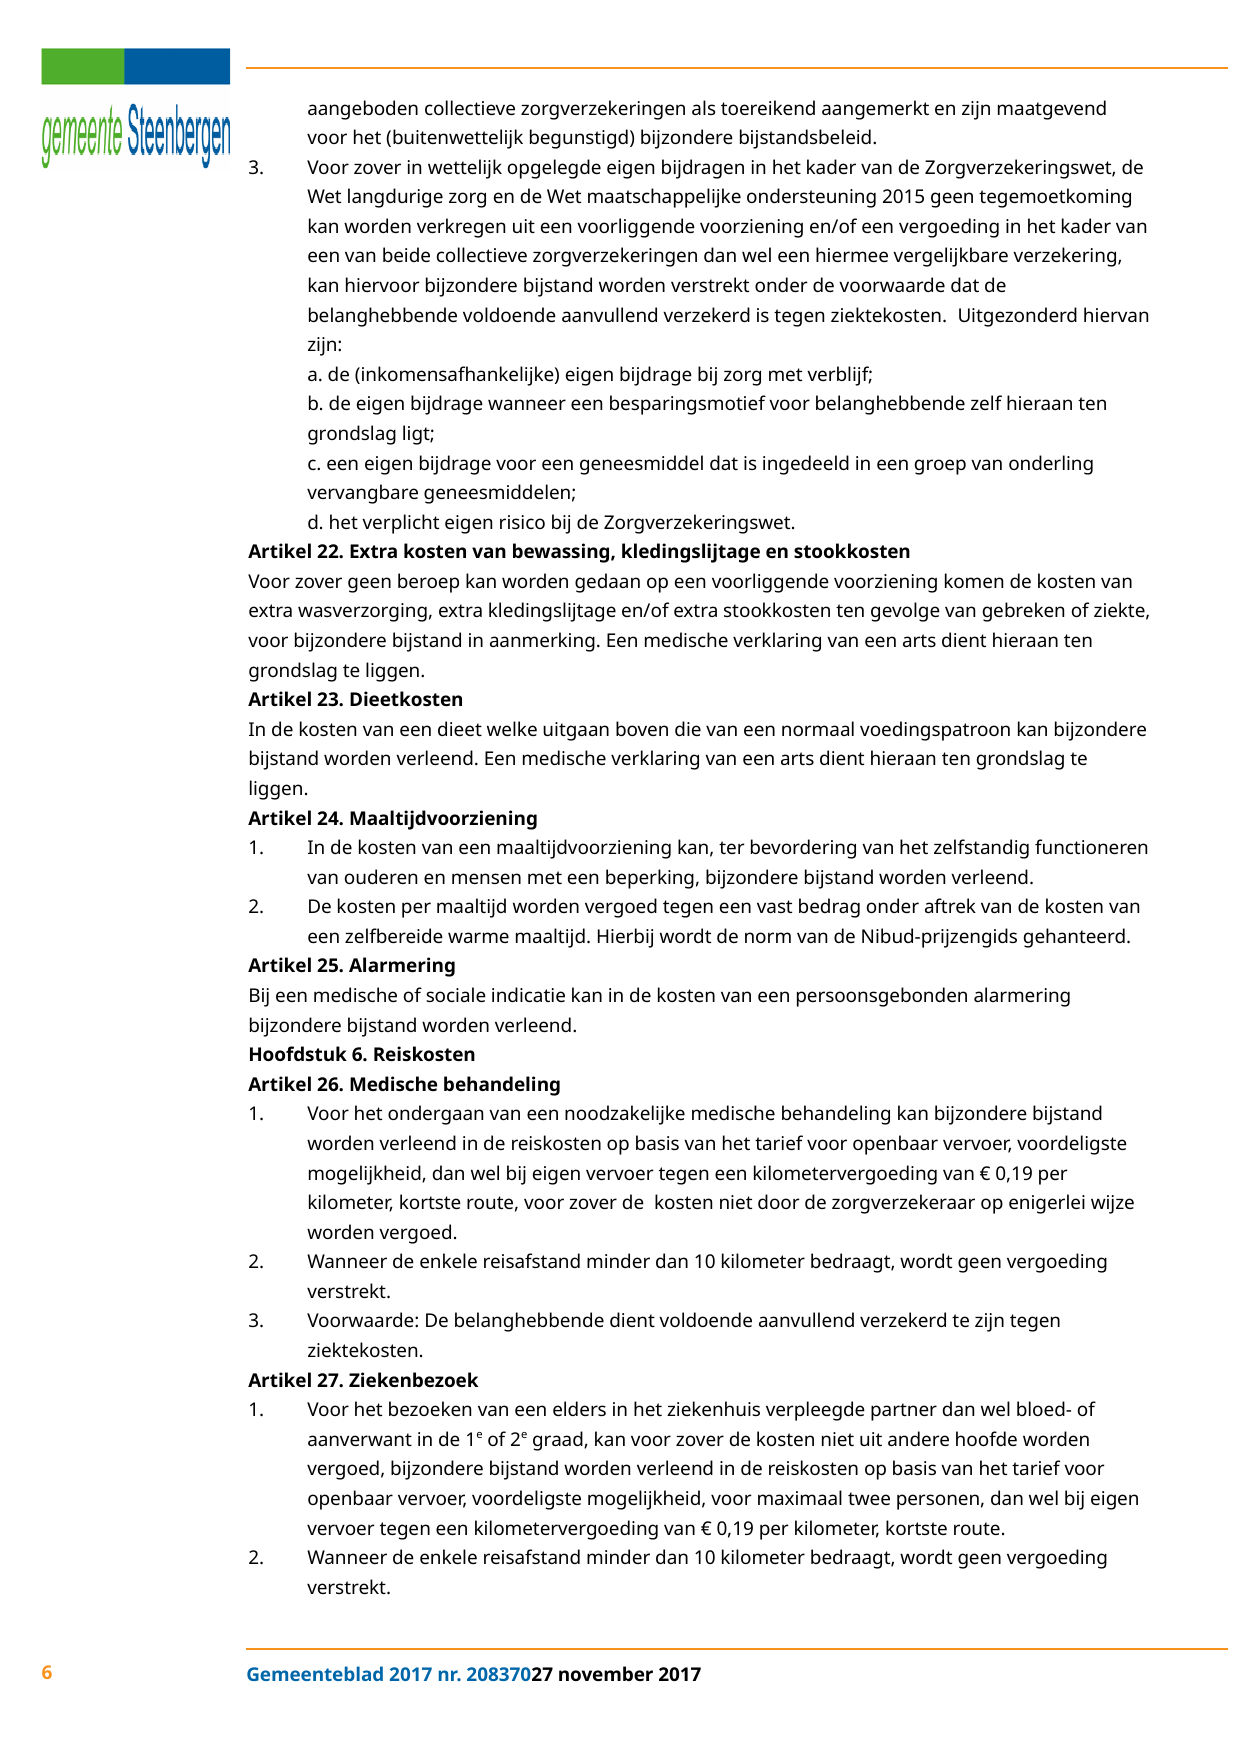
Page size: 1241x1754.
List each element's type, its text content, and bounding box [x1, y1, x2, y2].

text In de kosten van een dieet welke uitgaan boven die van een normaal voedingspatroon kan bijzondere bijstand worden verleend. Een medische verklaring van een arts dient hieraan ten grondslag te liggen. [248, 716, 1152, 801]
list a. de (inkomensafhankelijke) eigen bijdrage bij zorg met verblijf; [248, 361, 1152, 387]
list Voor het ondergaan van een noodzakelijke medische behandeling kan bijzondere bijstand worden verleend in de reiskosten op basis van het tarief voor openbaar vervoer, voordeligste mogelijkheid, dan wel bij eigen vervoer tegen een kilometervergoeding van € 0,19 per kilometer, kortste route, voor zover de kosten niet door de zorgverzekeraar op enigerlei wijze worden vergoed. [248, 1101, 1152, 1245]
text Artikel 25. Alarmering [248, 953, 1152, 978]
text Hoofdstuk 6. Reiskosten [248, 1041, 1152, 1067]
text Voor zover geen beroep kan worden gedaan op een voorliggende voorziening komen de kosten van extra wasverzorging, extra kledingslijtage en/of extra stookkosten ten gevolge van gebreken of ziekte, voor bijzondere bijstand in aanmerking. Een medische verklaring van een arts dient hieraan ten grondslag te liggen. [248, 568, 1152, 683]
list De kosten per maaltijd worden vergoed tegen een vast bedrag onder aftrek van de kosten van een zelfbereide warme maaltijd. Hierbij wordt de norm van de Nibud-prijzengids gehanteerd. [248, 893, 1152, 949]
list d. het verplicht eigen risico bij de Zorgverzekeringswet. [248, 509, 1152, 535]
list Wanneer de enkele reisafstand minder dan 10 kilometer bedraagt, wordt geen vergoeding verstrekt. [248, 1248, 1152, 1304]
list In de kosten van een maaltijdvoorziening kan, ter bevordering van het zelfstandig functioneren van ouderen en mensen met een beperking, bijzondere bijstand worden verleend. [248, 834, 1152, 890]
text Bij een medische of sociale indicatie kan in de kosten van een persoonsgebonden alarmering bijzondere bijstand worden verleend. [248, 982, 1152, 1038]
list aangeboden collectieve zorgverzekeringen als toereikend aangemerkt en zijn maatgevend voor het (buitenwettelijk begunstigd) bijzondere bijstandsbeleid. [248, 95, 1152, 150]
list b. de eigen bijdrage wanneer een besparingsmotief voor belanghebbende zelf hieraan ten grondslag ligt; [248, 391, 1152, 446]
text Artikel 24. Maaltijdvoorziening [248, 805, 1152, 831]
list Voor het bezoeken van een elders in het ziekenhuis verpleegde partner dan wel bloed- of aanverwant in de 1e of 2e graad, kan voor zover de kosten niet uit andere hoofde worden vergoed, bijzondere bijstand worden verleend in de reiskosten op basis van het tarief voor openbaar vervoer, voordeligste mogelijkheid, voor maximaal twee personen, dan wel bij eigen vervoer tegen een kilometervergoeding van € 0,19 per kilometer, kortste route. [248, 1396, 1152, 1541]
picture [41, 47, 231, 172]
text Artikel 22. Extra kosten van bewassing, kledingslijtage en stookkosten [248, 538, 1152, 564]
text Artikel 23. Dieetkosten [248, 686, 1152, 712]
text Artikel 26. Medische behandeling [248, 1071, 1152, 1097]
list Voorwaarde: De belanghebbende dient voldoende aanvullend verzekerd te zijn tegen ziektekosten. [248, 1308, 1152, 1363]
list Voor zover in wettelijk opgelegde eigen bijdragen in het kader van de Zorgverzekeringswet, de Wet langdurige zorg en de Wet maatschappelijke ondersteuning 2015 geen tegemoetkoming kan worden verkregen uit een voorliggende voorziening en/of een vergoeding in het kader van een van beide collectieve zorgverzekeringen dan wel een hiermee vergelijkbare verzekering, kan hiervoor bijzondere bijstand worden verstrekt onder de voorwaarde dat de belanghebbende voldoende aanvullend verzekerd is tegen ziektekosten. Uitgezonderd hiervan zijn: [248, 154, 1152, 357]
list Wanneer de enkele reisafstand minder dan 10 kilometer bedraagt, wordt geen vergoeding verstrekt. [248, 1544, 1152, 1600]
text Artikel 27. Ziekenbezoek [248, 1367, 1152, 1393]
list c. een eigen bijdrage voor een geneesmiddel dat is ingedeeld in een groep van onderling vervangbare geneesmiddelen; [248, 450, 1152, 505]
